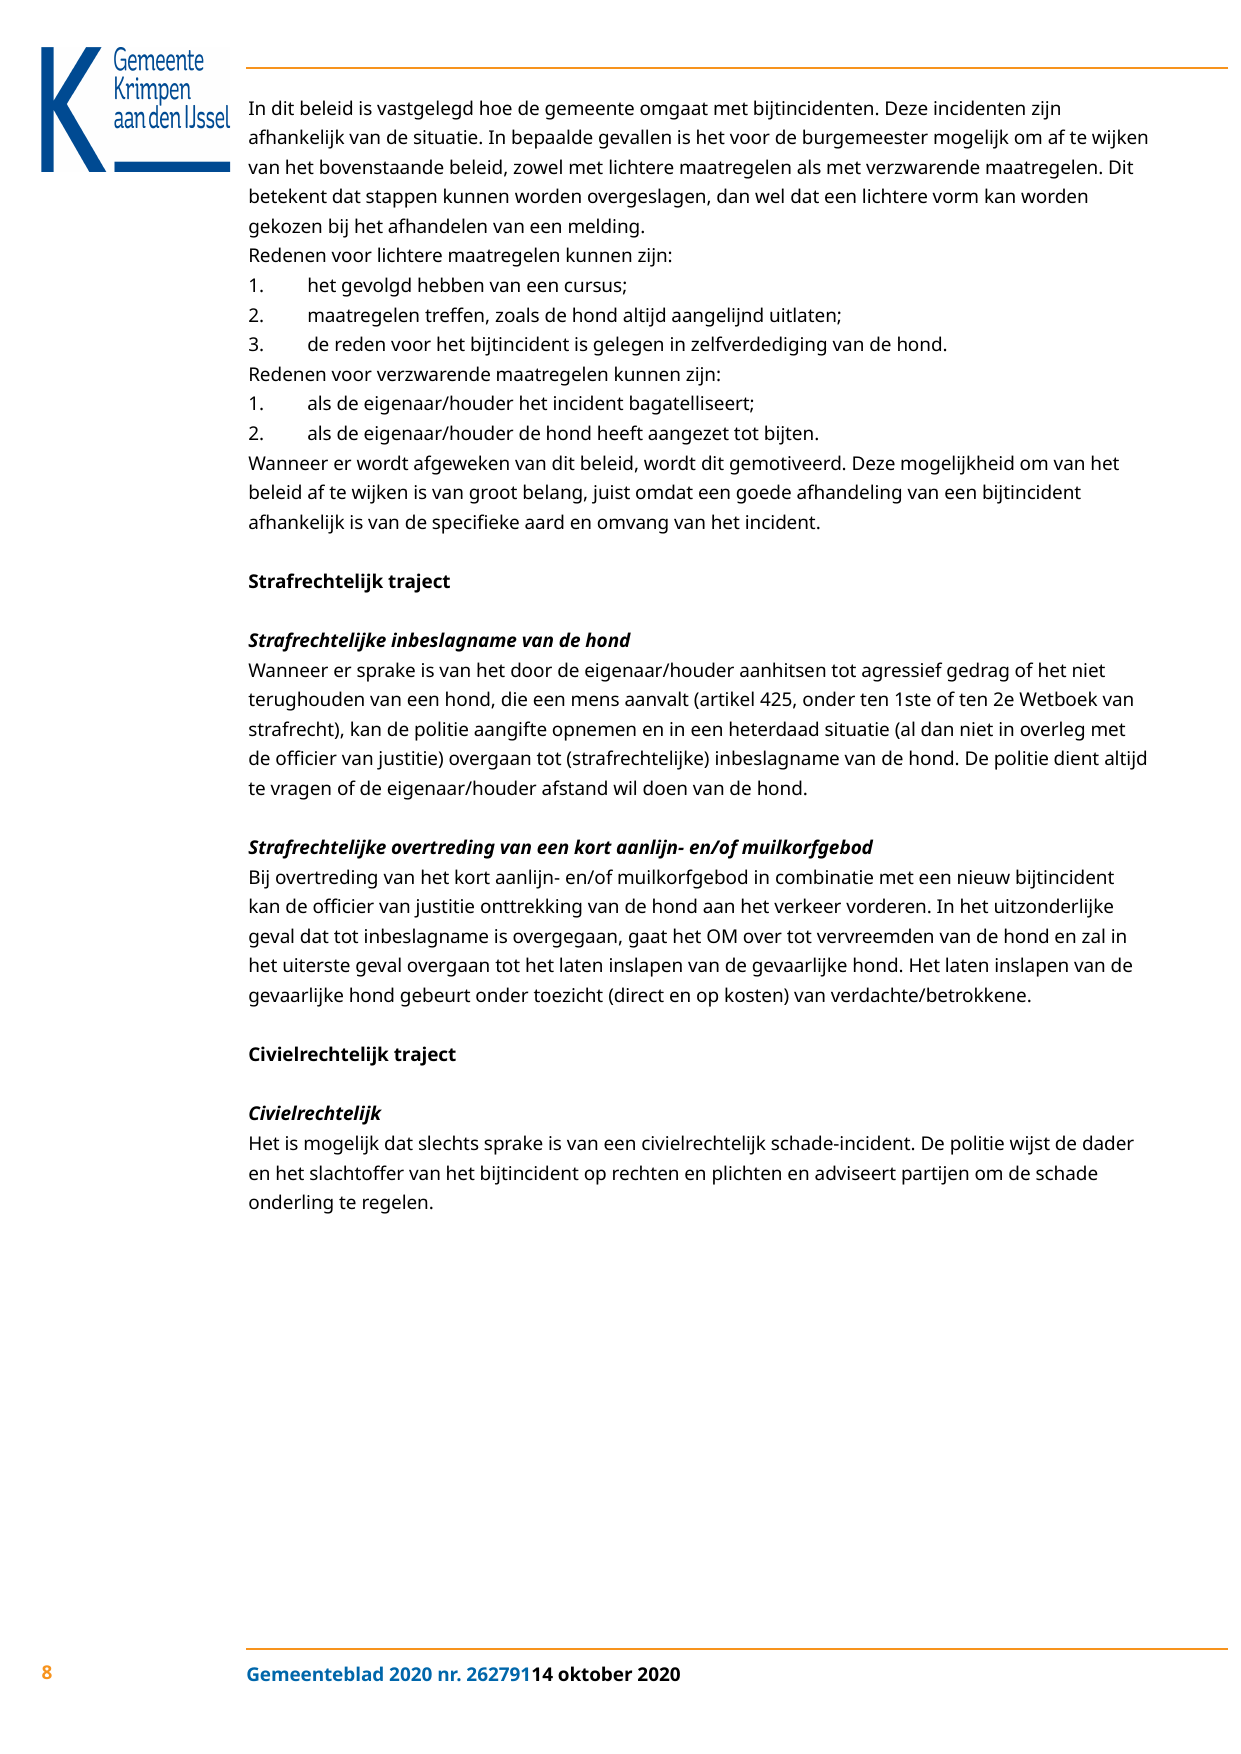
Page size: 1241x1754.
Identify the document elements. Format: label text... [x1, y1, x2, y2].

picture [41, 47, 231, 172]
text Bij overtreding van het kort aanlijn- en/of muilkorfgebod in combinatie met een nieuw bijtincident kan de officier van justitie onttrekking van de hond aan het verkeer vorderen. In het uitzonderlijke geval dat tot inbeslagname is overgegaan, gaat het OM over tot vervreemden van de hond en zal in het uiterste geval overgaan tot het laten inslapen van de gevaarlijke hond. Het laten inslapen van de gevaarlijke hond gebeurt onder toezicht (direct en op kosten) van verdachte/betrokkene. [248, 864, 1152, 1008]
text Strafrechtelijke overtreding van een kort aanlijn- en/of muilkorfgebod [248, 834, 1152, 860]
list de reden voor het bijtincident is gelegen in zelfverdediging van de hond. [248, 331, 1152, 357]
text Strafrechtelijk traject [248, 568, 1152, 594]
text Strafrechtelijke inbeslagname van de hond [248, 627, 1152, 653]
list maatregelen treffen, zoals de hond altijd aangelijnd uitlaten; [248, 302, 1152, 328]
list als de eigenaar/houder de hond heeft aangezet tot bijten. [248, 420, 1152, 446]
text Civielrechtelijk traject [248, 1041, 1152, 1067]
text Het is mogelijk dat slechts sprake is van een civielrechtelijk schade-incident. De politie wijst de dader en het slachtoffer van het bijtincident op rechten en plichten en adviseert partijen om de schade onderling te regelen. [248, 1130, 1152, 1215]
list het gevolgd hebben van een cursus; [248, 272, 1152, 298]
text Wanneer er wordt afgeweken van dit beleid, wordt dit gemotiveerd. Deze mogelijkheid om van het beleid af te wijken is van groot belang, juist omdat een goede afhandeling van een bijtincident afhankelijk is van de specifieke aard en omvang van het incident. [248, 450, 1152, 535]
list als de eigenaar/houder het incident bagatelliseert; [248, 391, 1152, 416]
text In dit beleid is vastgelegd hoe de gemeente omgaat met bijtincidenten. Deze incidenten zijn afhankelijk van de situatie. In bepaalde gevallen is het voor de burgemeester mogelijk om af te wijken van het bovenstaande beleid, zowel met lichtere maatregelen als met verzwarende maatregelen. Dit betekent dat stappen kunnen worden overgeslagen, dan wel dat een lichtere vorm kan worden gekozen bij het afhandelen van een melding. [248, 95, 1152, 239]
text Civielrechtelijk [248, 1101, 1152, 1126]
text Wanneer er sprake is van het door de eigenaar/houder aanhitsen tot agressief gedrag of het niet terughouden van een hond, die een mens aanvalt (artikel 425, onder ten 1ste of ten 2e Wetboek van strafrecht), kan de politie aangifte opnemen en in een heterdaad situatie (al dan niet in overleg met de officier van justitie) overgaan tot (strafrechtelijke) inbeslagname van de hond. De politie dient altijd te vragen of de eigenaar/houder afstand wil doen van de hond. [248, 657, 1152, 801]
text Redenen voor lichtere maatregelen kunnen zijn: [248, 243, 1152, 268]
text Redenen voor verzwarende maatregelen kunnen zijn: [248, 361, 1152, 387]
